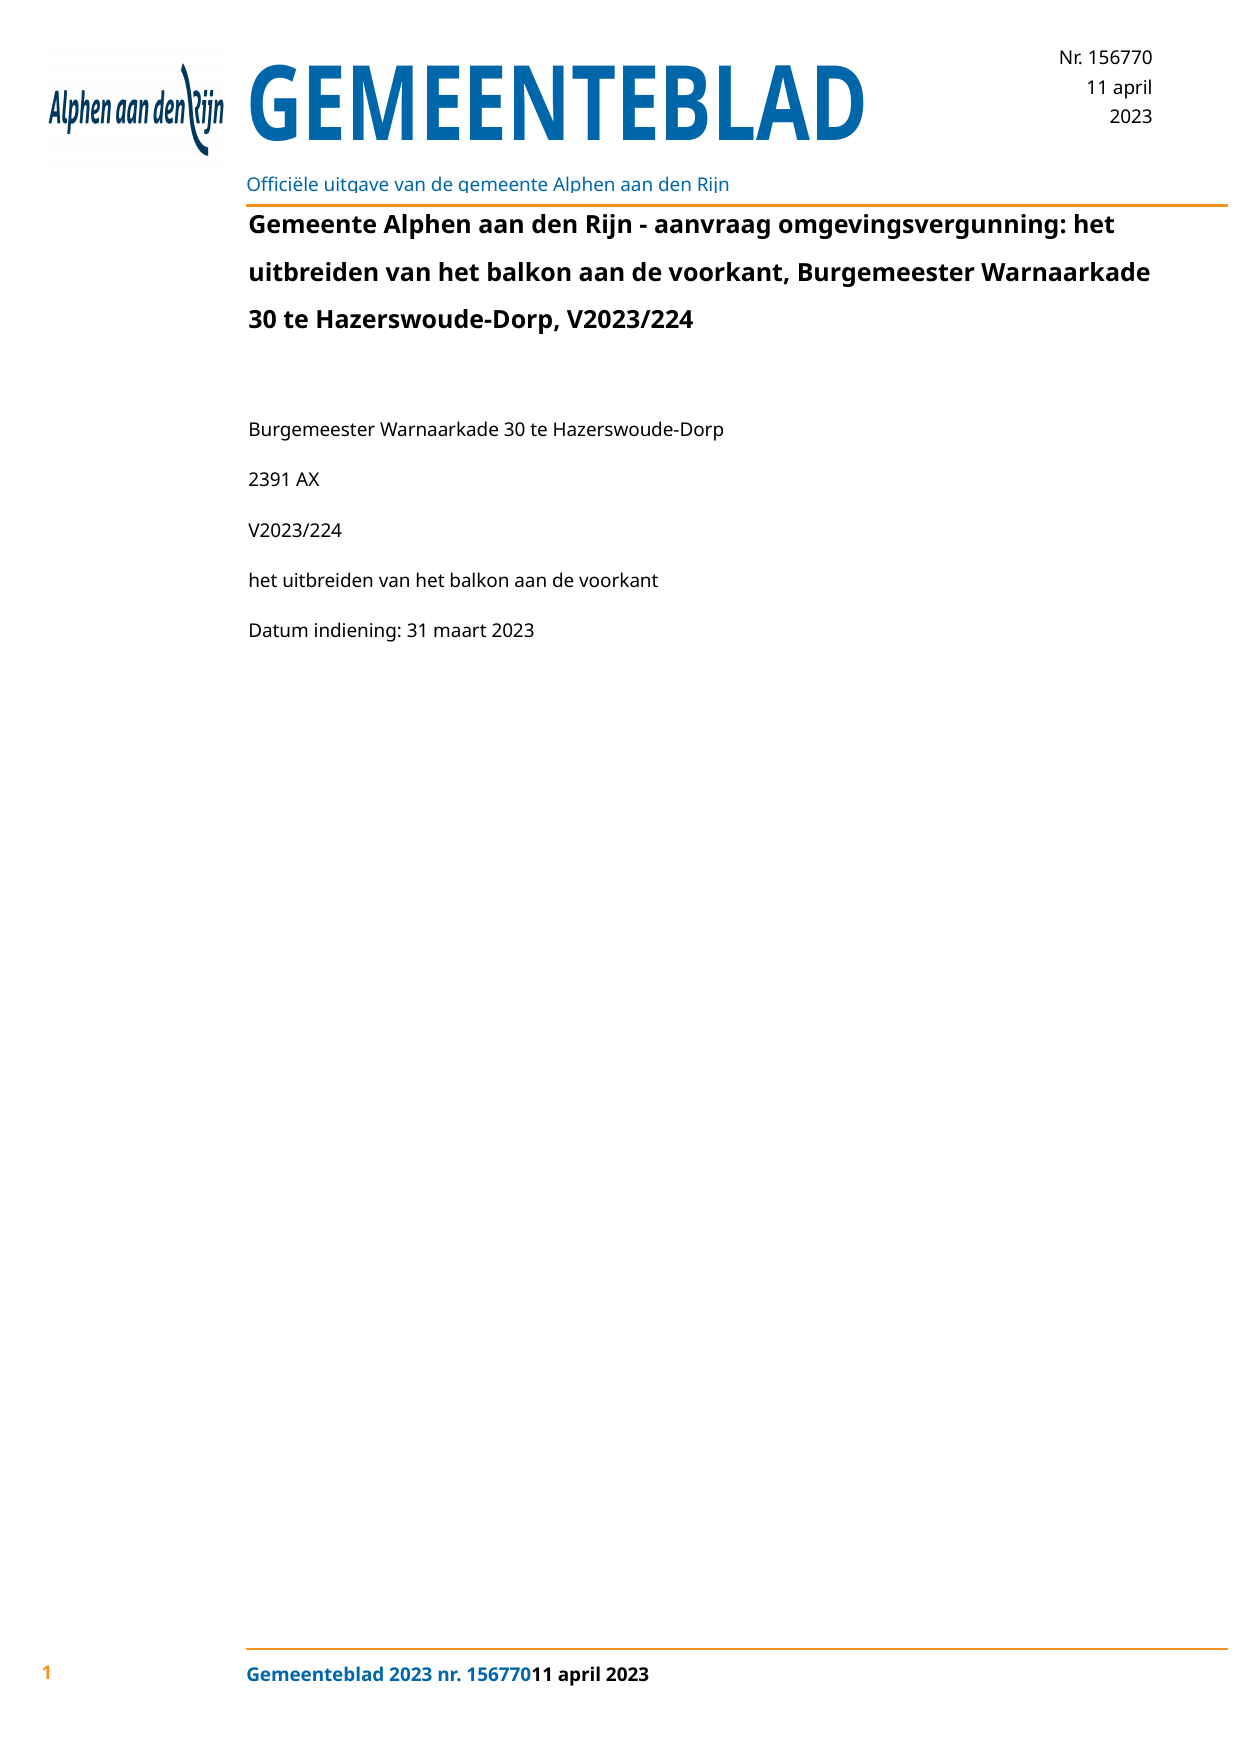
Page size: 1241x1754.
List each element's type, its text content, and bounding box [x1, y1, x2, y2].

text 2391 AX [248, 466, 1152, 492]
text het uitbreiden van het balkon aan de voorkant [248, 567, 1152, 593]
text Gemeente Alphen aan den Rijn - aanvraag omgevingsvergunning: het uitbreiden van het balkon aan de voorkant, Burgemeester Warnaarkade 30 te Hazerswoude-Dorp, V2023/224 [248, 207, 1152, 336]
picture [41, 47, 231, 172]
text V2023/224 [248, 517, 1152, 542]
text Datum indiening: 31 maart 2023 [248, 618, 1152, 643]
text Burgemeester Warnaarkade 30 te Hazerswoude-Dorp [248, 416, 1152, 442]
